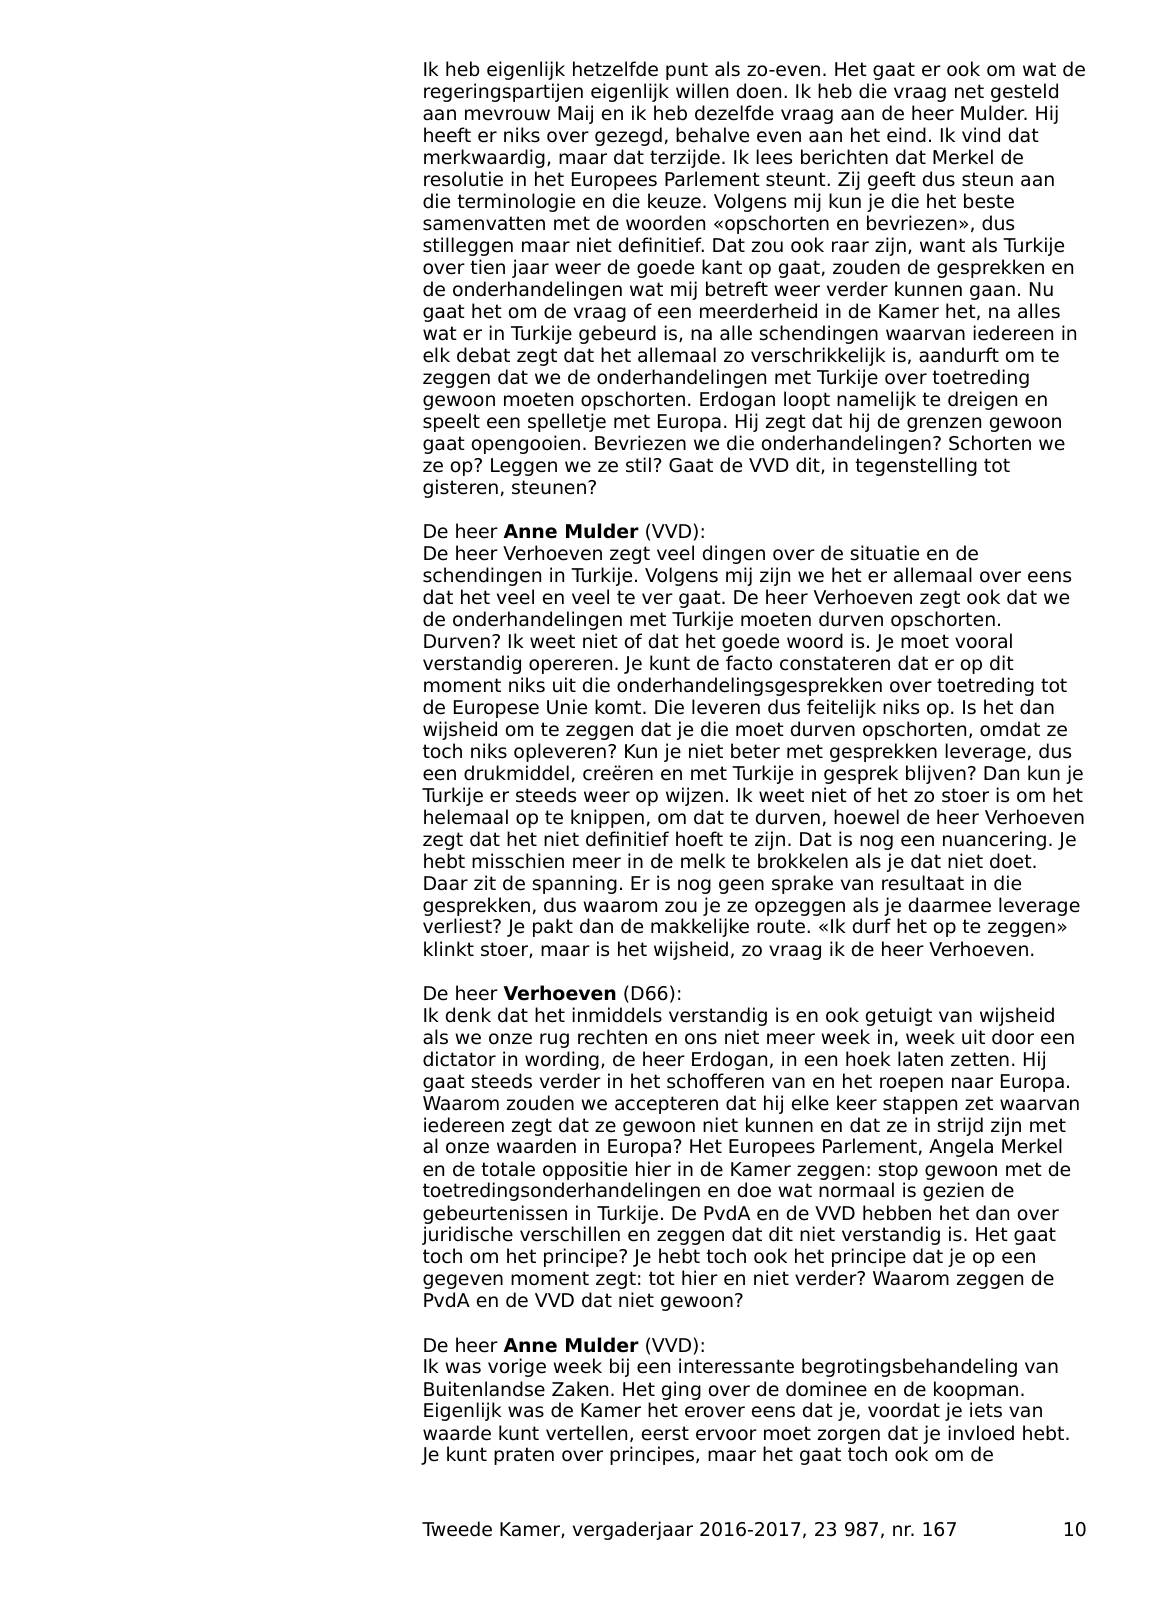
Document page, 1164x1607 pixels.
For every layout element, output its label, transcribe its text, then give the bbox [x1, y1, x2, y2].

text Ik was vorige week bij een interessante begrotingsbehandeling van Buitenlandse Zaken. Het ging over de dominee en de koopman. Eigenlijk was de Kamer het erover eens dat je, voordat je iets van waarde kunt vertellen, eerst ervoor moet zorgen dat je invloed hebt. Je kunt praten over principes, maar het gaat toch ook om de [422, 1356, 1087, 1466]
text Ik denk dat het inmiddels verstandig is en ook getuigt van wijsheid als we onze rug rechten en ons niet meer week in, week uit door een dictator in wording, de heer Erdogan, in een hoek laten zetten. Hij gaat steeds verder in het schofferen van en het roepen naar Europa. Waarom zouden we accepteren dat hij elke keer stappen zet waarvan iedereen zegt dat ze gewoon niet kunnen en dat ze in strijd zijn met al onze waarden in Europa? Het Europees Parlement, Angela Merkel en de totale oppositie hier in de Kamer zeggen: stop gewoon met de toetredingsonderhandelingen en doe wat normaal is gezien de gebeurtenissen in Turkije. De PvdA en de VVD hebben het dan over juridische verschillen en zeggen dat dit niet verstandig is. Het gaat toch om het principe? Je hebt toch ook het principe dat je op een gegeven moment zegt: tot hier en niet verder? Waarom zeggen de PvdA en de VVD dat niet gewoon? [422, 1004, 1087, 1312]
text De heer Anne Mulder (VVD): [422, 1334, 1087, 1356]
text De heer Verhoeven zegt veel dingen over de situatie en de schendingen in Turkije. Volgens mij zijn we het er allemaal over eens dat het veel en veel te ver gaat. De heer Verhoeven zegt ook dat we de onderhandelingen met Turkije moeten durven opschorten. Durven? Ik weet niet of dat het goede woord is. Je moet vooral verstandig opereren. Je kunt de facto constateren dat er op dit moment niks uit die onderhandelingsgesprekken over toetreding tot de Europese Unie komt. Die leveren dus feitelijk niks op. Is het dan wijsheid om te zeggen dat je die moet durven opschorten, omdat ze toch niks opleveren? Kun je niet beter met gesprekken leverage, dus een drukmiddel, creëren en met Turkije in gesprek blijven? Dan kun je Turkije er steeds weer op wijzen. Ik weet niet of het zo stoer is om het helemaal op te knippen, om dat te durven, hoewel de heer Verhoeven zegt dat het niet definitief hoeft te zijn. Dat is nog een nuancering. Je hebt misschien meer in de melk te brokkelen als je dat niet doet. Daar zit de spanning. Er is nog geen sprake van resultaat in die gesprekken, dus waarom zou je ze opzeggen als je daarmee leverage verliest? Je pakt dan de makkelijke route. «Ik durf het op te zeggen» klinkt stoer, maar is het wijsheid, zo vraag ik de heer Verhoeven. [422, 543, 1087, 960]
text De heer Verhoeven (D66): [422, 983, 1087, 1004]
text Ik heb eigenlijk hetzelfde punt als zo-even. Het gaat er ook om wat de regeringspartijen eigenlijk willen doen. Ik heb die vraag net gesteld aan mevrouw Maij en ik heb dezelfde vraag aan de heer Mulder. Hij heeft er niks over gezegd, behalve even aan het eind. Ik vind dat merkwaardig, maar dat terzijde. Ik lees berichten dat Merkel de resolutie in het Europees Parlement steunt. Zij geeft dus steun aan die terminologie en die keuze. Volgens mij kun je die het beste samenvatten met de woorden «opschorten en bevriezen», dus stilleggen maar niet definitief. Dat zou ook raar zijn, want als Turkije over tien jaar weer de goede kant op gaat, zouden de gesprekken en de onderhandelingen wat mij betreft weer verder kunnen gaan. Nu gaat het om de vraag of een meerderheid in de Kamer het, na alles wat er in Turkije gebeurd is, na alle schendingen waarvan iedereen in elk debat zegt dat het allemaal zo verschrikkelijk is, aandurft om te zeggen dat we de onderhandelingen met Turkije over toetreding gewoon moeten opschorten. Erdogan loopt namelijk te dreigen en speelt een spelletje met Europa. Hij zegt dat hij de grenzen gewoon gaat opengooien. Bevriezen we die onderhandelingen? Schorten we ze op? Leggen we ze stil? Gaat de VVD dit, in tegenstelling tot gisteren, steunen? [422, 59, 1087, 499]
text De heer Anne Mulder (VVD): [422, 521, 1087, 543]
